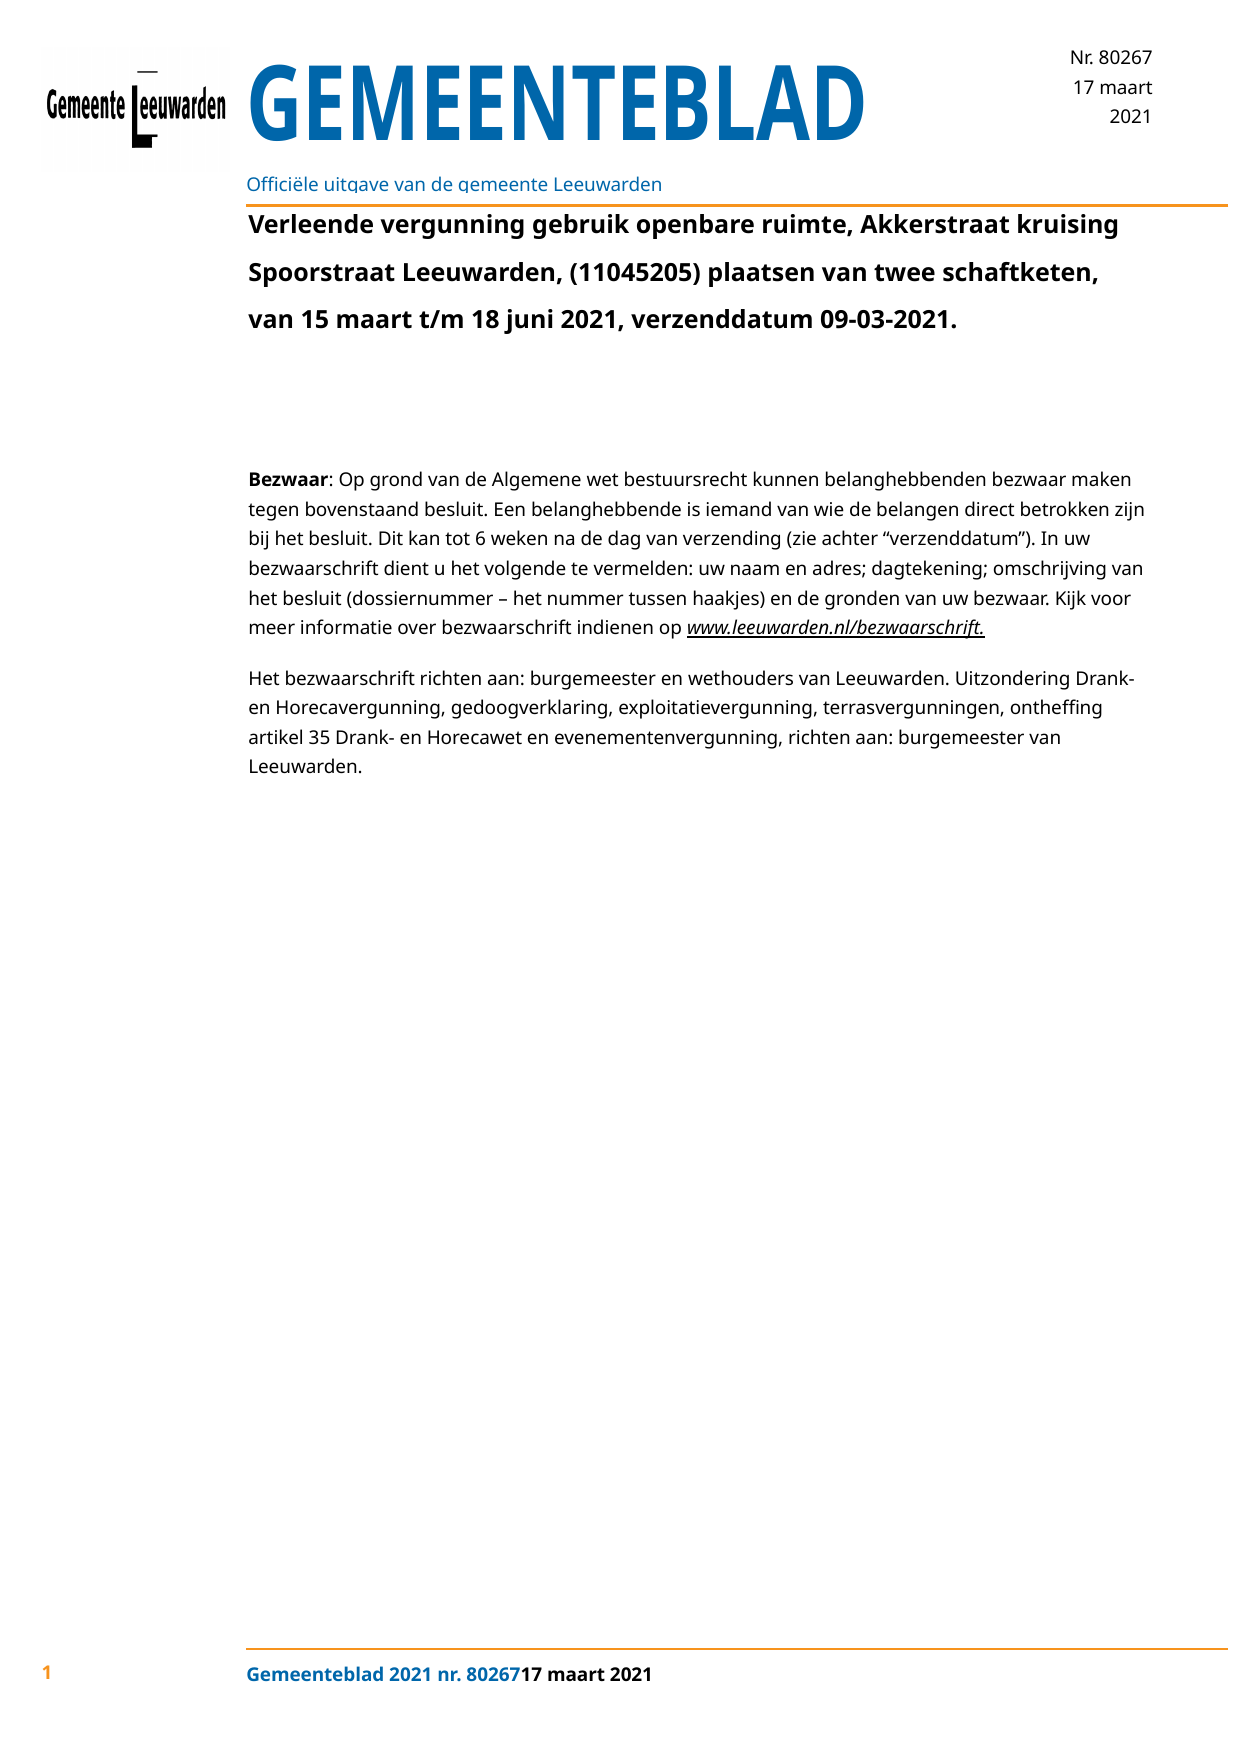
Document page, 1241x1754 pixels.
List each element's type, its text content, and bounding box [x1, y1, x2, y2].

picture [41, 47, 231, 172]
text Bezwaar: Op grond van de Algemene wet bestuursrecht kunnen belanghebbenden bezwaar maken tegen bovenstaand besluit. Een belanghebbende is iemand van wie de belangen direct betrokken zijn bij het besluit. Dit kan tot 6 weken na de dag van verzending (zie achter “verzenddatum”). In uw bezwaarschrift dient u het volgende te vermelden: uw naam en adres; dagtekening; omschrijving van het besluit (dossiernummer – het nummer tussen haakjes) en de gronden van uw bezwaar. Kijk voor meer informatie over bezwaarschrift indienen op www.leeuwarden.nl/bezwaarschrift. [248, 466, 1152, 640]
text Verleende vergunning gebruik openbare ruimte, Akkerstraat kruising Spoorstraat Leeuwarden, (11045205) plaatsen van twee schaftketen, van 15 maart t/m 18 juni 2021, verzenddatum 09-03-2021. [248, 207, 1152, 336]
text Het bezwaarschrift richten aan: burgemeester en wethouders van Leeuwarden. Uitzondering Drank- en Horecavergunning, gedoogverklaring, exploitatievergunning, terrasvergunningen, ontheffing artikel 35 Drank- en Horecawet en evenementenvergunning, richten aan: burgemeester van Leeuwarden. [248, 665, 1152, 779]
